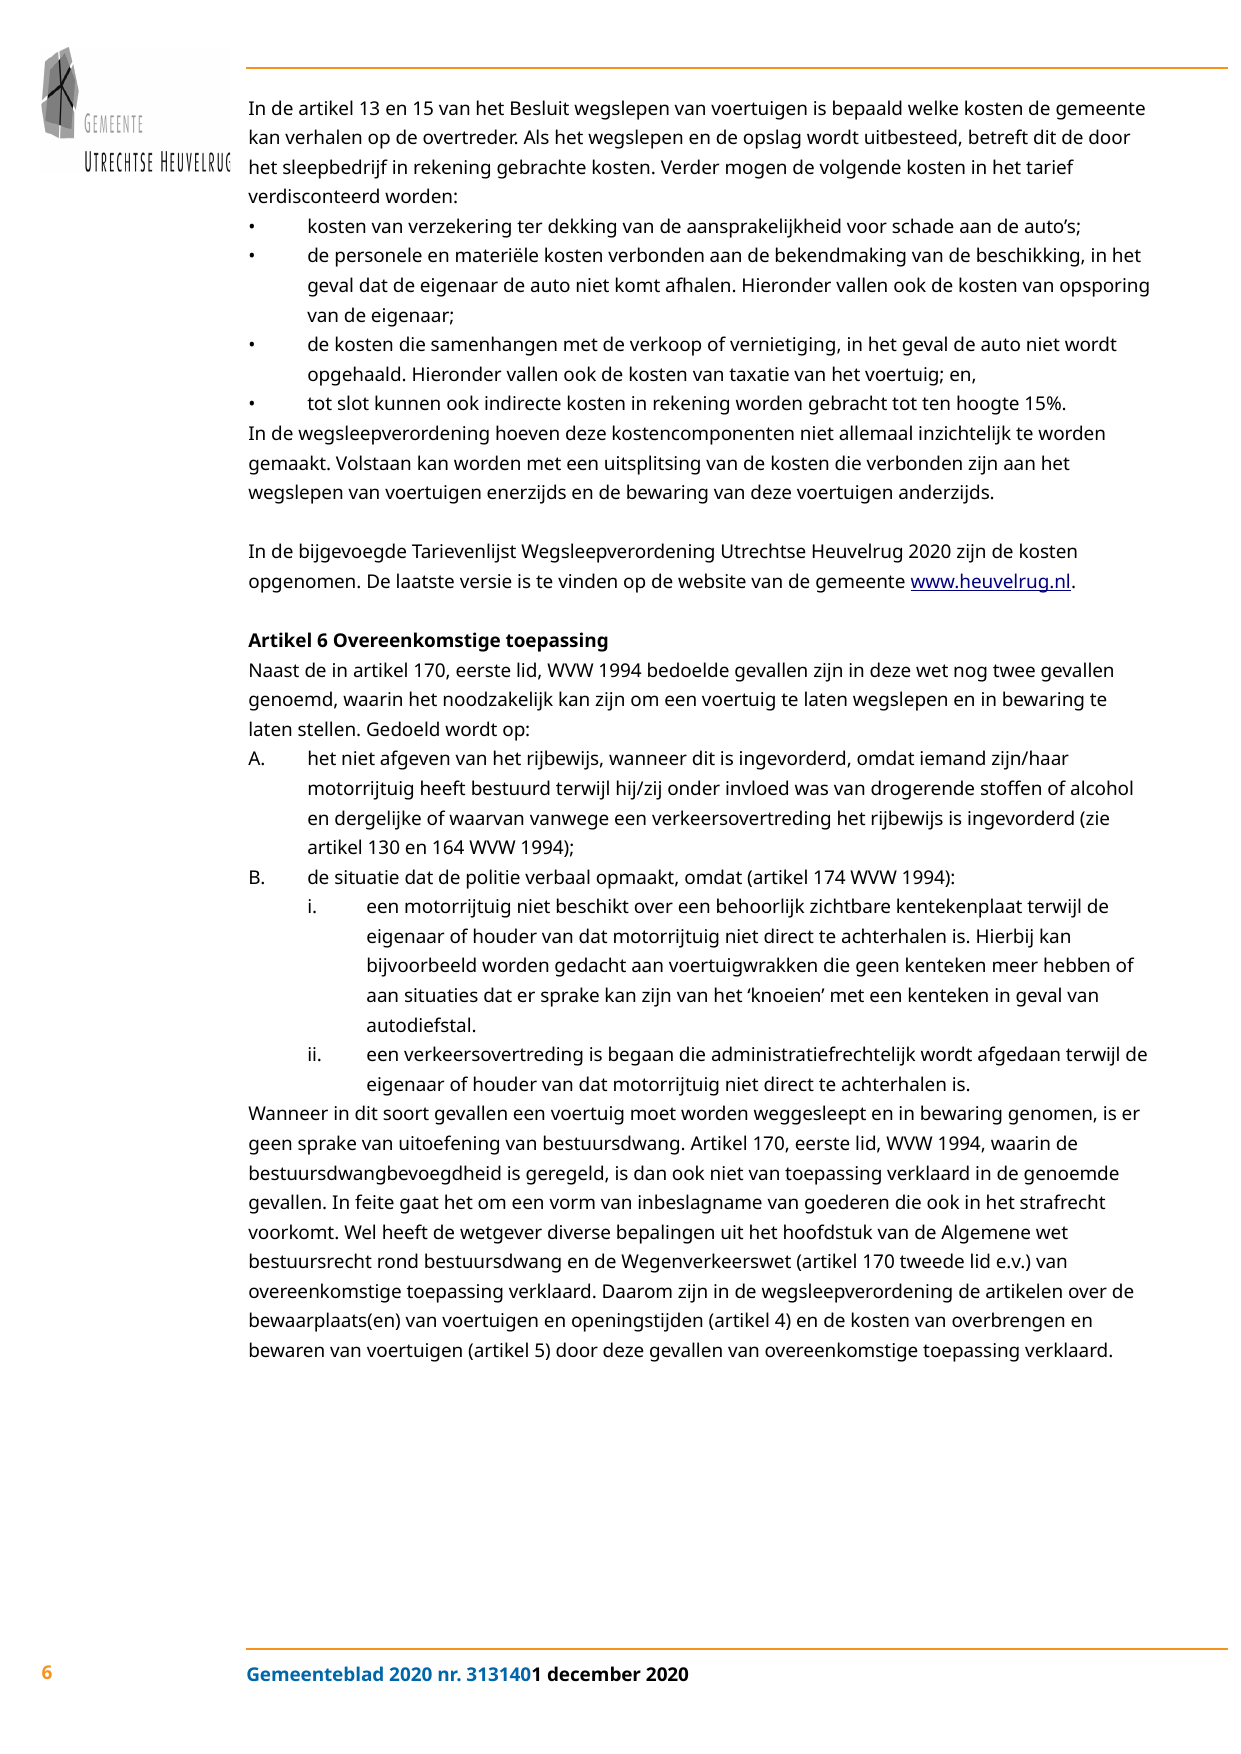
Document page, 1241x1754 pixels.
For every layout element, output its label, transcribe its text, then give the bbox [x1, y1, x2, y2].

list het niet afgeven van het rijbewijs, wanneer dit is ingevorderd, omdat iemand zijn/haar motorrijtuig heeft bestuurd terwijl hij/zij onder invloed was van drogerende stoffen of alcohol en dergelijke of waarvan vanwege een verkeersovertreding het rijbewijs is ingevorderd (zie artikel 130 en 164 WVW 1994); [248, 746, 1152, 860]
text In de wegsleepverordening hoeven deze kostencomponenten niet allemaal inzichtelijk te worden gemaakt. Volstaan kan worden met een uitsplitsing van de kosten die verbonden zijn aan het wegslepen van voertuigen enerzijds en de bewaring van deze voertuigen anderzijds. [248, 420, 1152, 505]
text In de artikel 13 en 15 van het Besluit wegslepen van voertuigen is bepaald welke kosten de gemeente kan verhalen op de overtreder. Als het wegslepen en de opslag wordt uitbesteed, betreft dit de door het sleepbedrijf in rekening gebrachte kosten. Verder mogen de volgende kosten in het tarief verdisconteerd worden: [248, 95, 1152, 209]
text In de bijgevoegde Tarievenlijst Wegsleepverordening Utrechtse Heuvelrug 2020 zijn de kosten opgenomen. De laatste versie is te vinden op de website van de gemeente www.heuvelrug.nl. [248, 538, 1152, 594]
list kosten van verzekering ter dekking van de aansprakelijkheid voor schade aan de auto’s; [248, 213, 1152, 239]
list de kosten die samenhangen met de verkoop of vernietiging, in het geval de auto niet wordt opgehaald. Hieronder vallen ook de kosten van taxatie van het voertuig; en, [248, 331, 1152, 387]
text Artikel 6 Overeenkomstige toepassing [248, 627, 1152, 653]
text Naast de in artikel 170, eerste lid, WVW 1994 bedoelde gevallen zijn in deze wet nog twee gevallen genoemd, waarin het noodzakelijk kan zijn om een voertuig te laten wegslepen en in bewaring te laten stellen. Gedoeld wordt op: [248, 657, 1152, 742]
list de personele en materiële kosten verbonden aan de bekendmaking van de beschikking, in het geval dat de eigenaar de auto niet komt afhalen. Hieronder vallen ook de kosten van opsporing van de eigenaar; [248, 243, 1152, 328]
list tot slot kunnen ook indirecte kosten in rekening worden gebracht tot ten hoogte 15%. [248, 391, 1152, 416]
text Wanneer in dit soort gevallen een voertuig moet worden weggesleept en in bewaring genomen, is er geen sprake van uitoefening van bestuursdwang. Artikel 170, eerste lid, WVW 1994, waarin de bestuursdwangbevoegdheid is geregeld, is dan ook niet van toepassing verklaard in de genoemde gevallen. In feite gaat het om een vorm van inbeslagname van goederen die ook in het strafrecht voorkomt. Wel heeft de wetgever diverse bepalingen uit het hoofdstuk van de Algemene wet bestuursrecht rond bestuursdwang en de Wegenverkeerswet (artikel 170 tweede lid e.v.) van overeenkomstige toepassing verklaard. Daarom zijn in de wegsleepverordening de artikelen over de bewaarplaats(en) van voertuigen en openingstijden (artikel 4) en de kosten van overbrengen en bewaren van voertuigen (artikel 5) door deze gevallen van overeenkomstige toepassing verklaard. [248, 1101, 1152, 1363]
list een verkeersovertreding is begaan die administratiefrechtelijk wordt afgedaan terwijl de eigenaar of houder van dat motorrijtuig niet direct te achterhalen is. [307, 1041, 1152, 1097]
picture [41, 47, 231, 172]
list de situatie dat de politie verbaal opmaakt, omdat (artikel 174 WVW 1994): [248, 864, 1152, 890]
list een motorrijtuig niet beschikt over een behoorlijk zichtbare kentekenplaat terwijl de eigenaar of houder van dat motorrijtuig niet direct te achterhalen is. Hierbij kan bijvoorbeeld worden gedacht aan voertuigwrakken die geen kenteken meer hebben of aan situaties dat er sprake kan zijn van het ‘knoeien’ met een kenteken in geval van autodiefstal. [307, 893, 1152, 1038]
